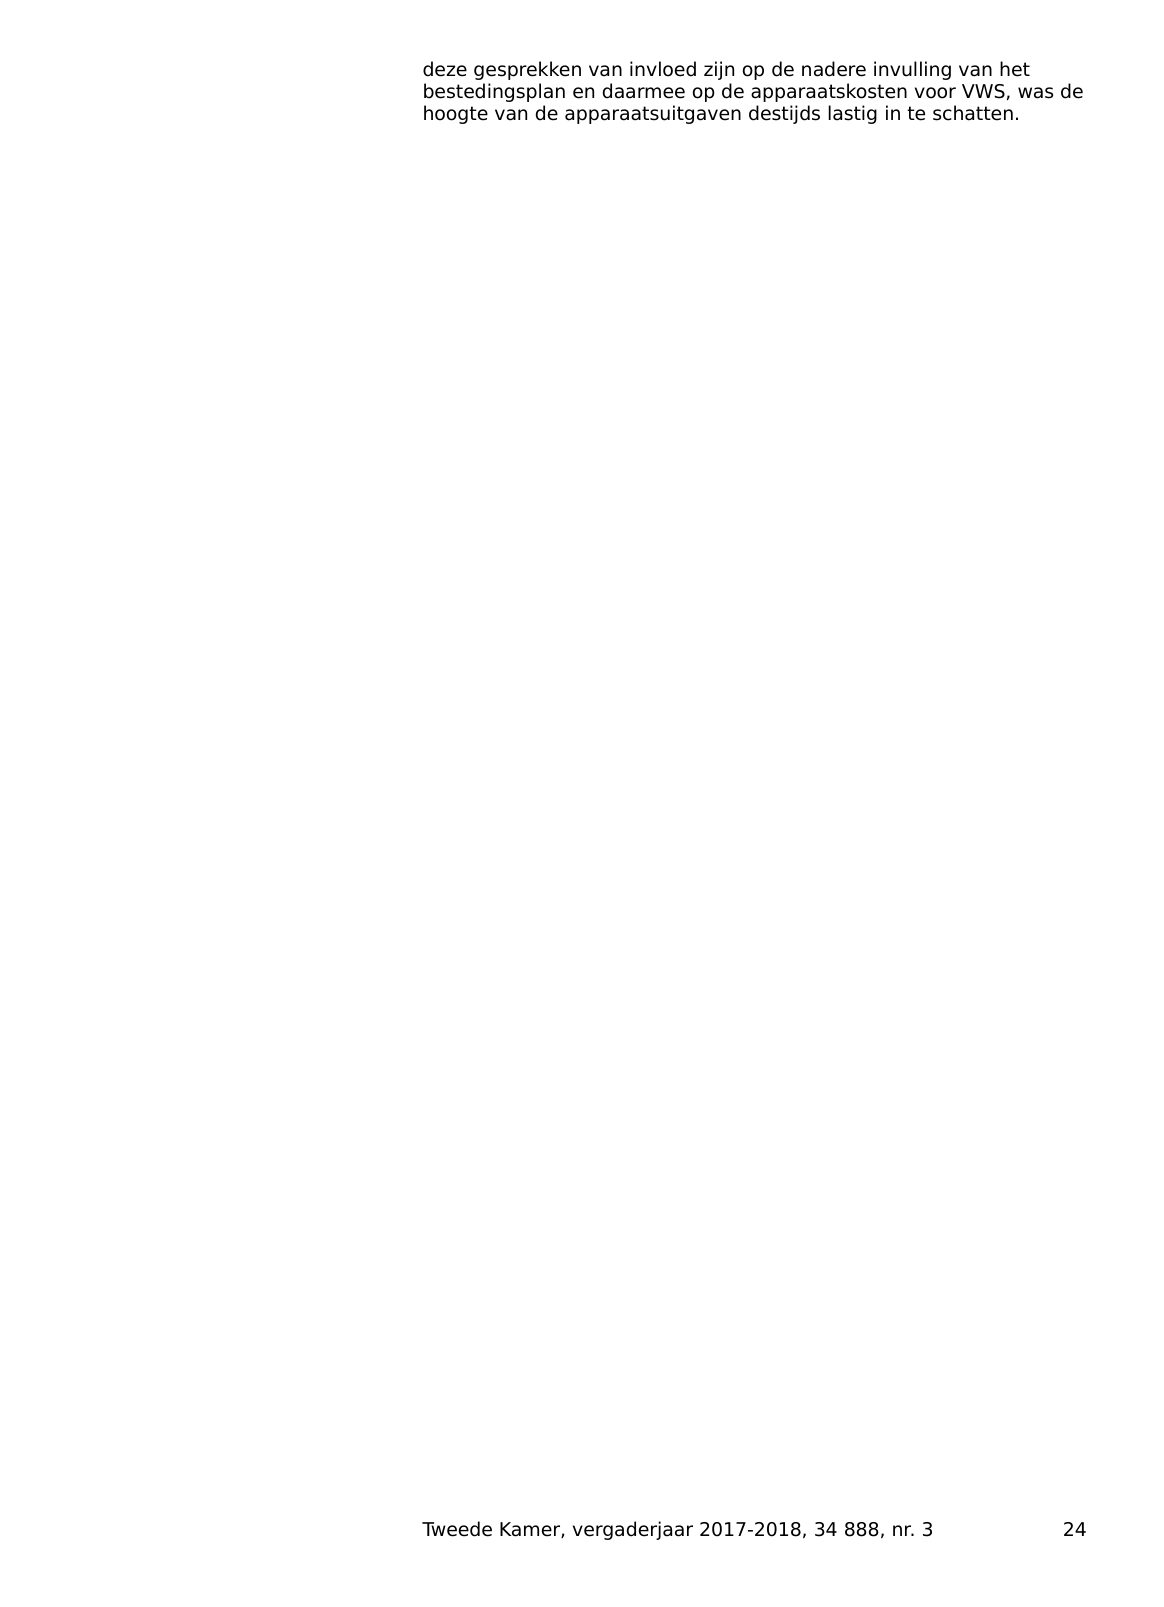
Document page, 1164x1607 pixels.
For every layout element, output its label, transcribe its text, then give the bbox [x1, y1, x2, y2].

text deze gesprekken van invloed zijn op de nadere invulling van het bestedingsplan en daarmee op de apparaatskosten voor VWS, was de hoogte van de apparaatsuitgaven destijds lastig in te schatten. [422, 59, 1087, 125]
